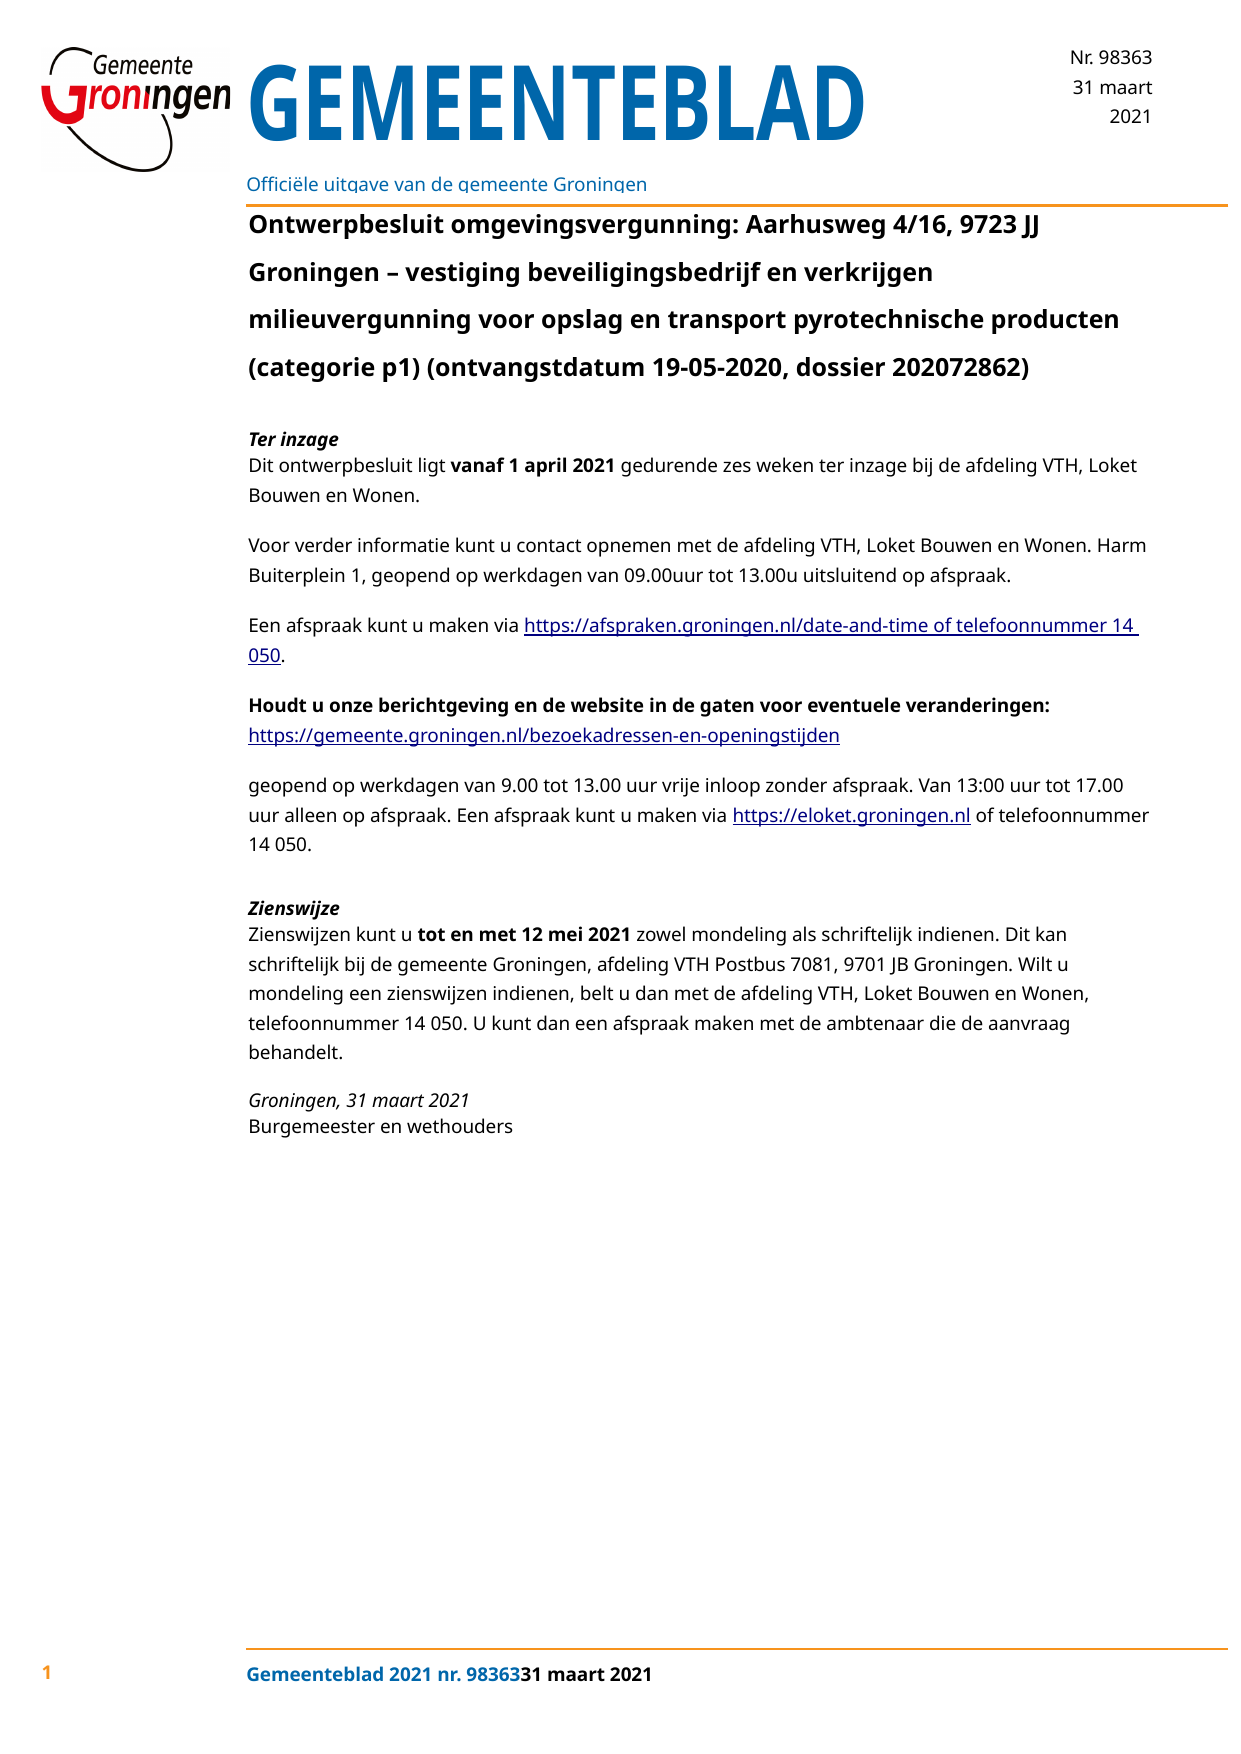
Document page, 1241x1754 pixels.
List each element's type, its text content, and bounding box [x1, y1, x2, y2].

text Ter inzage [248, 427, 1152, 452]
text Zienswijzen kunt u tot en met 12 mei 2021 zowel mondeling als schriftelijk indienen. Dit kan schriftelijk bij de gemeente Groningen, afdeling VTH Postbus 7081, 9701 JB Groningen. Wilt u mondeling een zienswijzen indienen, belt u dan met de afdeling VTH, Loket Bouwen en Wonen, telefoonnummer 14 050. U kunt dan een afspraak maken met de ambtenaar die de aanvraag behandelt. [248, 921, 1152, 1065]
text Ontwerpbesluit omgevingsvergunning: Aarhusweg 4/16, 9723 JJ Groningen – vestiging beveiligingsbedrijf en verkrijgen milieuvergunning voor opslag en transport pyrotechnische producten (categorie p1) (ontvangstdatum 19-05-2020, dossier 202072862) [248, 207, 1152, 384]
text Groningen, 31 maart 2021 [248, 1087, 1152, 1113]
picture [41, 47, 231, 172]
text Houdt u onze berichtgeving en de website in de gaten voor eventuele veranderingen: https://gemeente.groningen.nl/bezoekadressen-en-openingstijden [248, 692, 1152, 748]
text Een afspraak kunt u maken via https://afspraken.groningen.nl/date-and-time of telefoonnummer 14 050. [248, 612, 1152, 668]
text Zienswijze [248, 896, 1152, 921]
text Dit ontwerpbesluit ligt vanaf 1 april 2021 gedurende zes weken ter inzage bij de afdeling VTH, Loket Bouwen en Wonen. [248, 452, 1152, 508]
text Voor verder informatie kunt u contact opnemen met de afdeling VTH, Loket Bouwen en Wonen. Harm Buiterplein 1, geopend op werkdagen van 09.00uur tot 13.00u uitsluitend op afspraak. [248, 532, 1152, 588]
text geopend op werkdagen van 9.00 tot 13.00 uur vrije inloop zonder afspraak. Van 13:00 uur tot 17.00 uur alleen op afspraak. Een afspraak kunt u maken via https://eloket.groningen.nl of telefoonnummer 14 050. [248, 772, 1152, 857]
text Burgemeester en wethouders [248, 1113, 1152, 1139]
